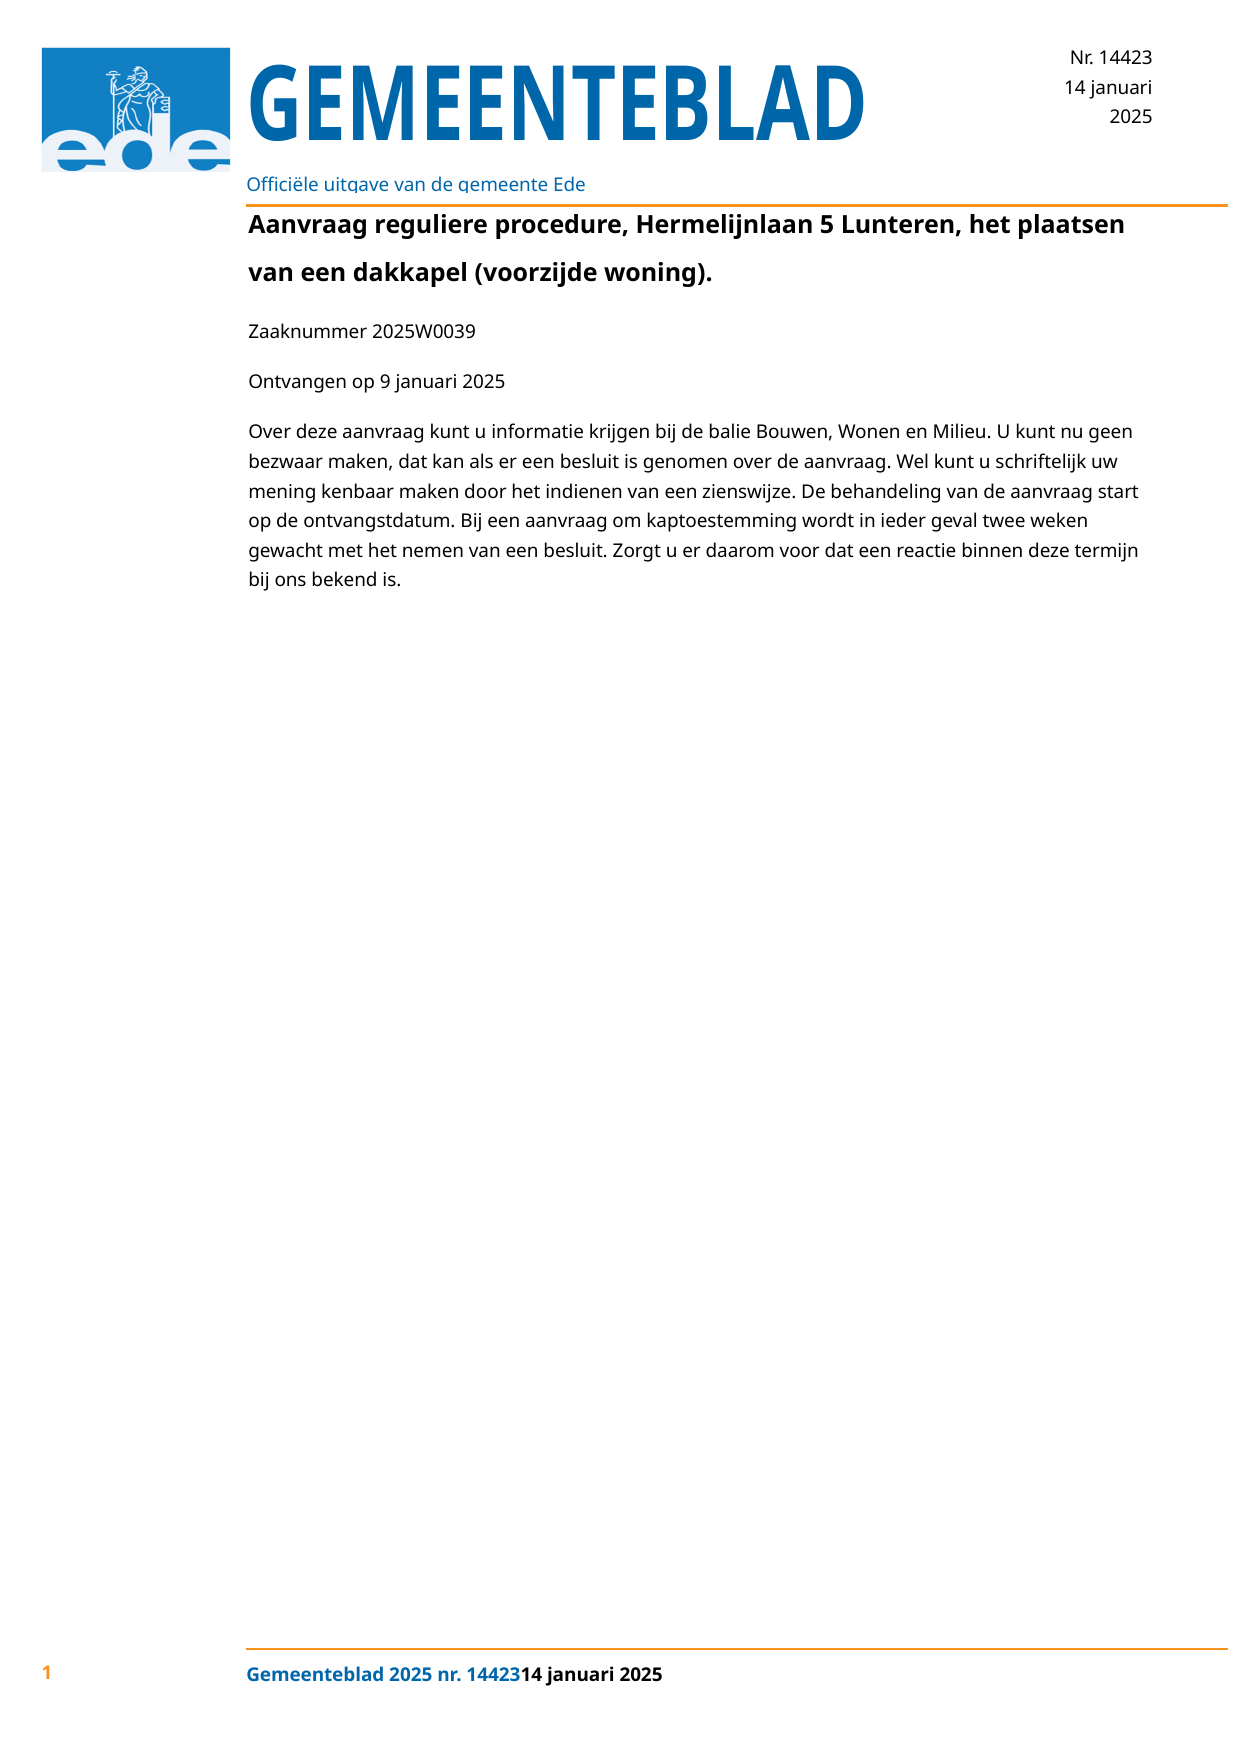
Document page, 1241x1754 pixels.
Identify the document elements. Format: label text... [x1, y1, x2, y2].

text Zaaknummer 2025W0039 [248, 318, 1152, 344]
text Over deze aanvraag kunt u informatie krijgen bij de balie Bouwen, Wonen en Milieu. U kunt nu geen bezwaar maken, dat kan als er een besluit is genomen over de aanvraag. Wel kunt u schriftelijk uw mening kenbaar maken door het indienen van een zienswijze. De behandeling van de aanvraag start op de ontvangstdatum. Bij een aanvraag om kaptoestemming wordt in ieder geval twee weken gewacht met het nemen van een besluit. Zorgt u er daarom voor dat een reactie binnen deze termijn bij ons bekend is. [248, 419, 1152, 592]
text Aanvraag reguliere procedure, Hermelijnlaan 5 Lunteren, het plaatsen van een dakkapel (voorzijde woning). [248, 207, 1152, 288]
text Ontvangen op 9 januari 2025 [248, 368, 1152, 394]
picture [41, 47, 231, 172]
